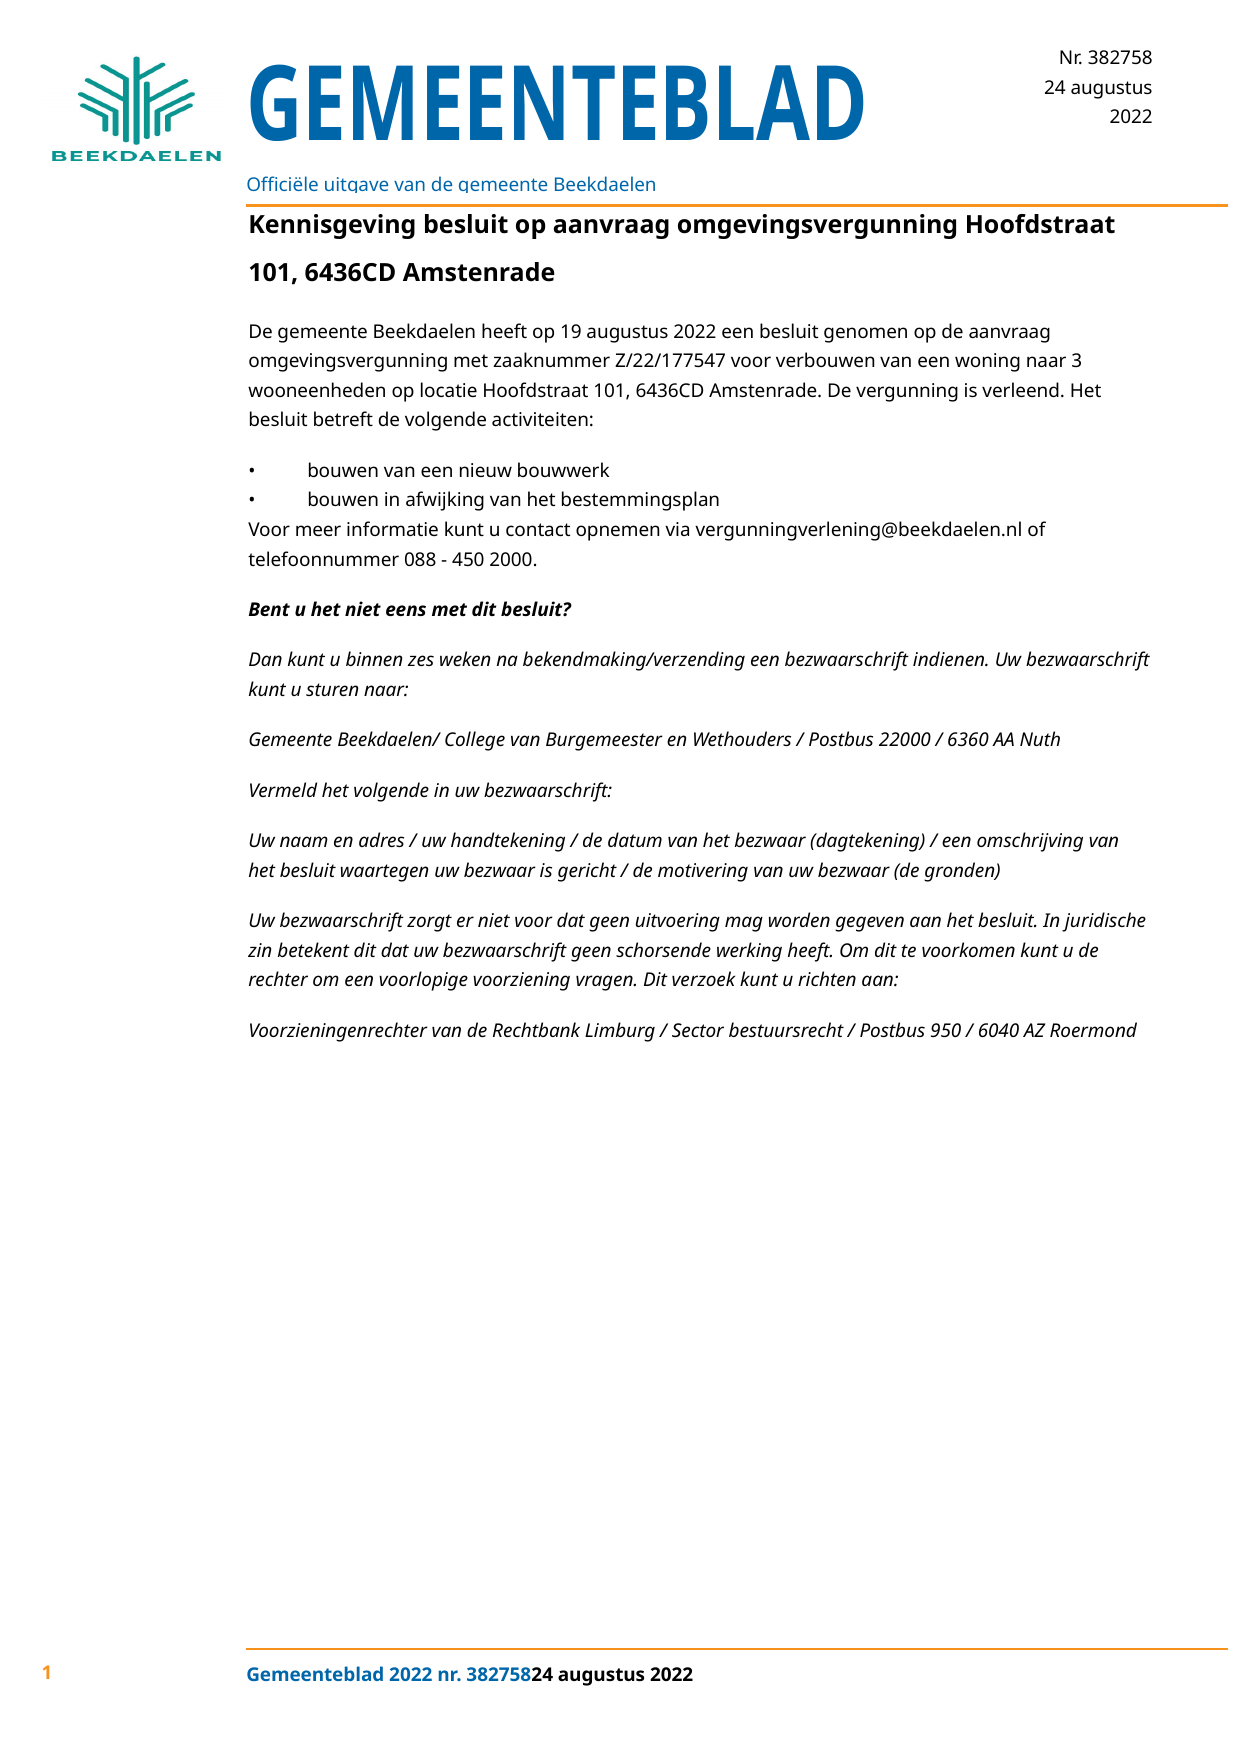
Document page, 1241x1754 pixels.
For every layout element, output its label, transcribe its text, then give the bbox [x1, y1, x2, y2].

text Kennisgeving besluit op aanvraag omgevingsvergunning Hoofdstraat 101, 6436CD Amstenrade [248, 207, 1152, 288]
text Voorzieningenrechter van de Rechtbank Limburg / Sector bestuursrecht / Postbus 950 / 6040 AZ Roermond [248, 1017, 1152, 1043]
text Uw naam en adres / uw handtekening / de datum van het bezwaar (dagtekening) / een omschrijving van het besluit waartegen uw bezwaar is gericht / de motivering van uw bezwaar (de gronden) [248, 827, 1152, 883]
text De gemeente Beekdaelen heeft op 19 augustus 2022 een besluit genomen op de aanvraag omgevingsvergunning met zaaknummer Z/22/177547 voor verbouwen van een woning naar 3 wooneenheden op locatie Hoofdstraat 101, 6436CD Amstenrade. De vergunning is verleend. Het besluit betreft de volgende activiteiten: [248, 318, 1152, 432]
list bouwen van een nieuw bouwwerk [248, 457, 1152, 483]
text Uw bezwaarschrift zorgt er niet voor dat geen uitvoering mag worden gegeven aan het besluit. In juridische zin betekent dit dat uw bezwaarschrift geen schorsende werking heeft. Om dit te voorkomen kunt u de rechter om een voorlopige voorziening vragen. Dit verzoek kunt u richten aan: [248, 907, 1152, 992]
list bouwen in afwijking van het bestemmingsplan [248, 487, 1152, 512]
picture [41, 47, 231, 172]
text Voor meer informatie kunt u contact opnemen via vergunningverlening@beekdaelen.nl of telefoonnummer 088 - 450 2000. [248, 516, 1152, 572]
text Dan kunt u binnen zes weken na bekendmaking/verzending een bezwaarschrift indienen. Uw bezwaarschrift kunt u sturen naar: [248, 647, 1152, 702]
text Gemeente Beekdaelen/ College van Burgemeester en Wethouders / Postbus 22000 / 6360 AA Nuth [248, 727, 1152, 752]
text Bent u het niet eens met dit besluit? [248, 596, 1152, 622]
text Vermeld het volgende in uw bezwaarschrift: [248, 777, 1152, 803]
